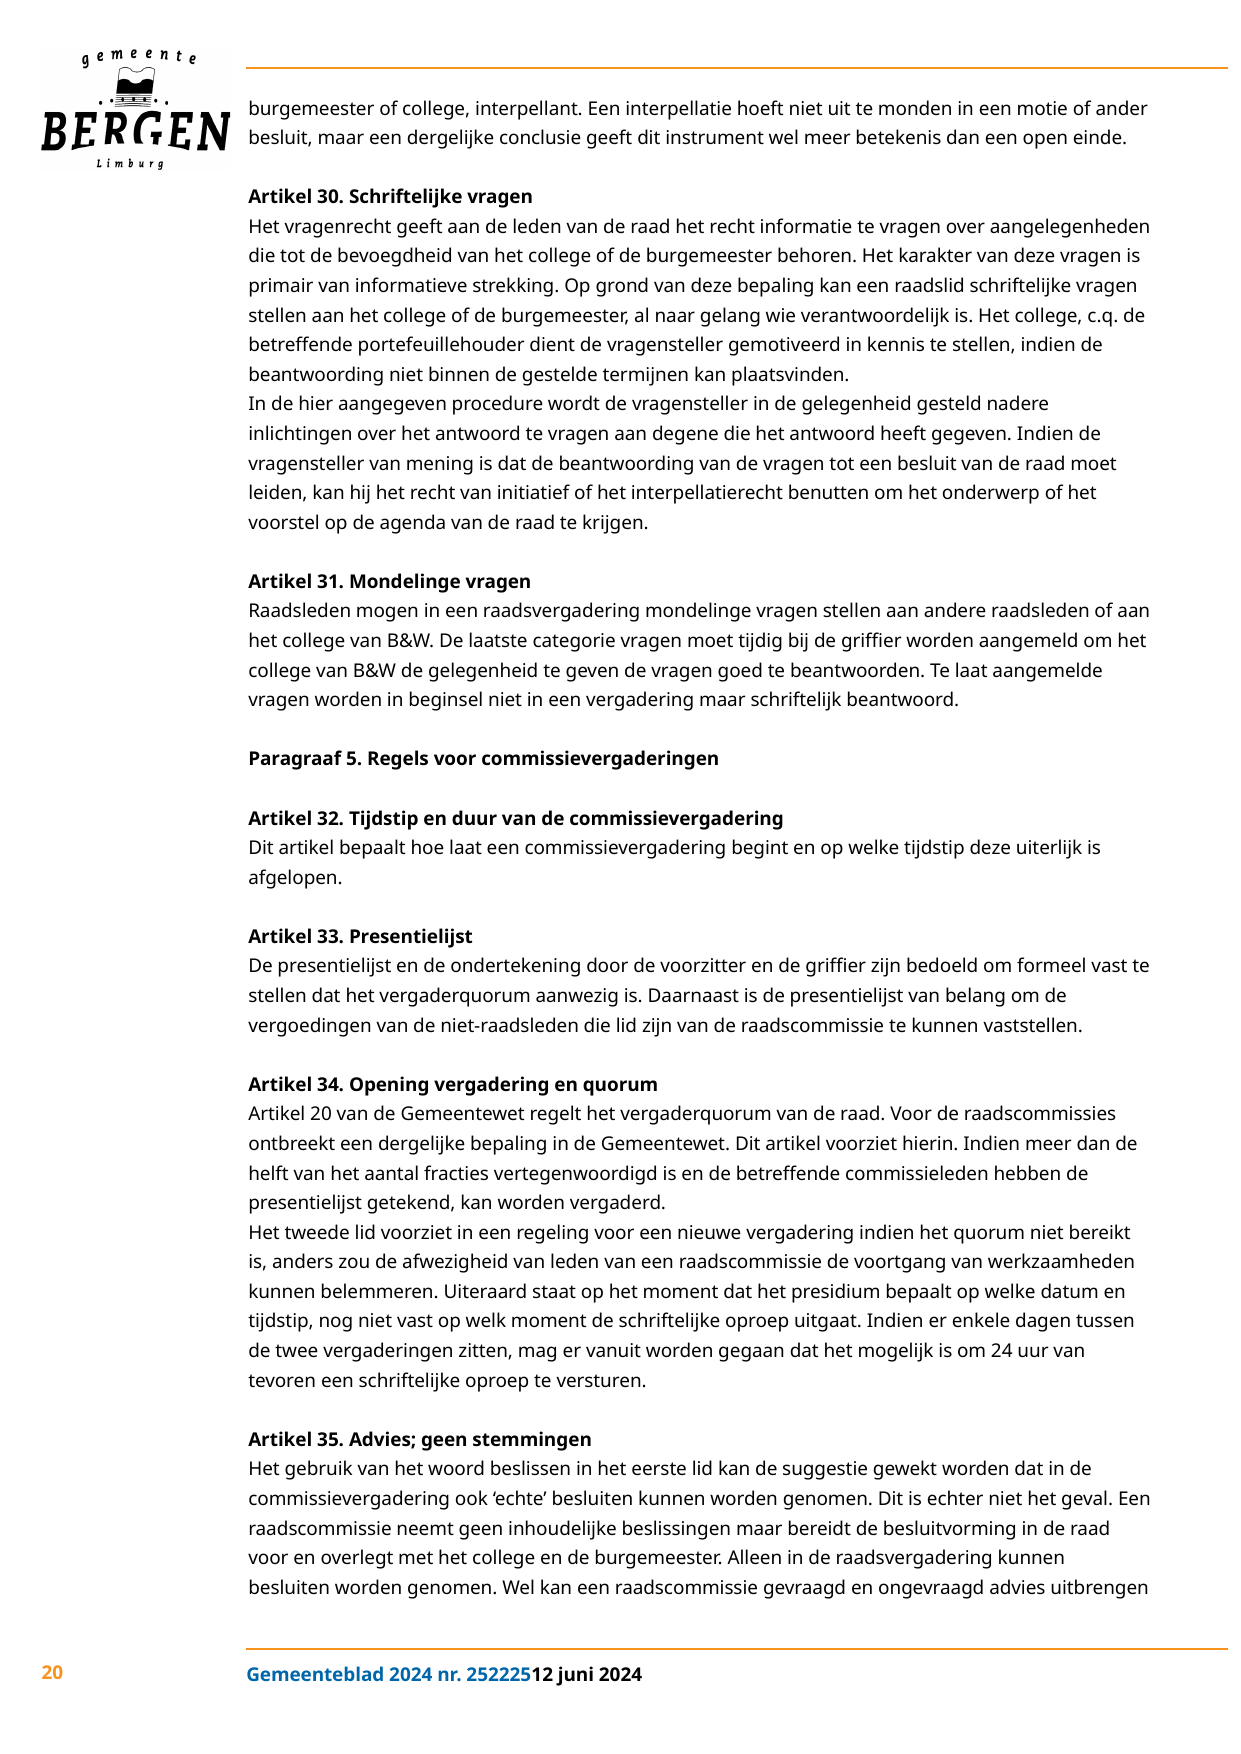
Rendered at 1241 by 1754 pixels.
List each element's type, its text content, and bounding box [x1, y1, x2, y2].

text Artikel 31. Mondelinge vragen [248, 568, 1152, 594]
text Dit artikel bepaalt hoe laat een commissievergadering begint en op welke tijdstip deze uiterlijk is afgelopen. [248, 834, 1152, 890]
text burgemeester of college, interpellant. Een interpellatie hoeft niet uit te monden in een motie of ander besluit, maar een dergelijke conclusie geeft dit instrument wel meer betekenis dan een open einde. [248, 95, 1152, 150]
text Artikel 20 van de Gemeentewet regelt het vergaderquorum van de raad. Voor de raadscommissies ontbreekt een dergelijke bepaling in de Gemeentewet. Dit artikel voorziet hierin. Indien meer dan de helft van het aantal fracties vertegenwoordigd is en de betreffende commissieleden hebben de presentielijst getekend, kan worden vergaderd. [248, 1101, 1152, 1215]
text In de hier aangegeven procedure wordt de vragensteller in de gelegenheid gesteld nadere inlichtingen over het antwoord te vragen aan degene die het antwoord heeft gegeven. Indien de vragensteller van mening is dat de beantwoording van de vragen tot een besluit van de raad moet leiden, kan hij het recht van initiatief of het interpellatierecht benutten om het onderwerp of het voorstel op de agenda van de raad te krijgen. [248, 391, 1152, 535]
text Raadsleden mogen in een raadsvergadering mondelinge vragen stellen aan andere raadsleden of aan het college van B&W. De laatste categorie vragen moet tijdig bij de griffier worden aangemeld om het college van B&W de gelegenheid te geven de vragen goed te beantwoorden. Te laat aangemelde vragen worden in beginsel niet in een vergadering maar schriftelijk beantwoord. [248, 598, 1152, 712]
text De presentielijst en de ondertekening door de voorzitter en de griffier zijn bedoeld om formeel vast te stellen dat het vergaderquorum aanwezig is. Daarnaast is de presentielijst van belang om de vergoedingen van de niet-raadsleden die lid zijn van de raadscommissie te kunnen vaststellen. [248, 953, 1152, 1038]
text Het gebruik van het woord beslissen in het eerste lid kan de suggestie gewekt worden dat in de commissievergadering ook ‘echte’ besluiten kunnen worden genomen. Dit is echter niet het geval. Een raadscommissie neemt geen inhoudelijke beslissingen maar bereidt de besluitvorming in de raad voor en overlegt met het college en de burgemeester. Alleen in de raadsvergadering kunnen besluiten worden genomen. Wel kan een raadscommissie gevraagd en ongevraagd advies uitbrengen [248, 1456, 1152, 1600]
text Artikel 30. Schriftelijke vragen [248, 183, 1152, 209]
text Artikel 32. Tijdstip en duur van de commissievergadering [248, 805, 1152, 831]
text Het vragenrecht geeft aan de leden van de raad het recht informatie te vragen over aangelegenheden die tot de bevoegdheid van het college of de burgemeester behoren. Het karakter van deze vragen is primair van informatieve strekking. Op grond van deze bepaling kan een raadslid schriftelijke vragen stellen aan het college of de burgemeester, al naar gelang wie verantwoordelijk is. Het college, c.q. de betreffende portefeuillehouder dient de vragensteller gemotiveerd in kennis te stellen, indien de beantwoording niet binnen de gestelde termijnen kan plaatsvinden. [248, 213, 1152, 387]
text Artikel 33. Presentielijst [248, 923, 1152, 949]
picture [41, 47, 231, 172]
text Het tweede lid voorziet in een regeling voor een nieuwe vergadering indien het quorum niet bereikt is, anders zou de afwezigheid van leden van een raadscommissie de voortgang van werkzaamheden kunnen belemmeren. Uiteraard staat op het moment dat het presidium bepaalt op welke datum en tijdstip, nog niet vast op welk moment de schriftelijke oproep uitgaat. Indien er enkele dagen tussen de twee vergaderingen zitten, mag er vanuit worden gegaan dat het mogelijk is om 24 uur van tevoren een schriftelijke oproep te versturen. [248, 1219, 1152, 1393]
text Artikel 35. Advies; geen stemmingen [248, 1426, 1152, 1452]
text Artikel 34. Opening vergadering en quorum [248, 1071, 1152, 1097]
text Paragraaf 5. Regels voor commissievergaderingen [248, 746, 1152, 771]
